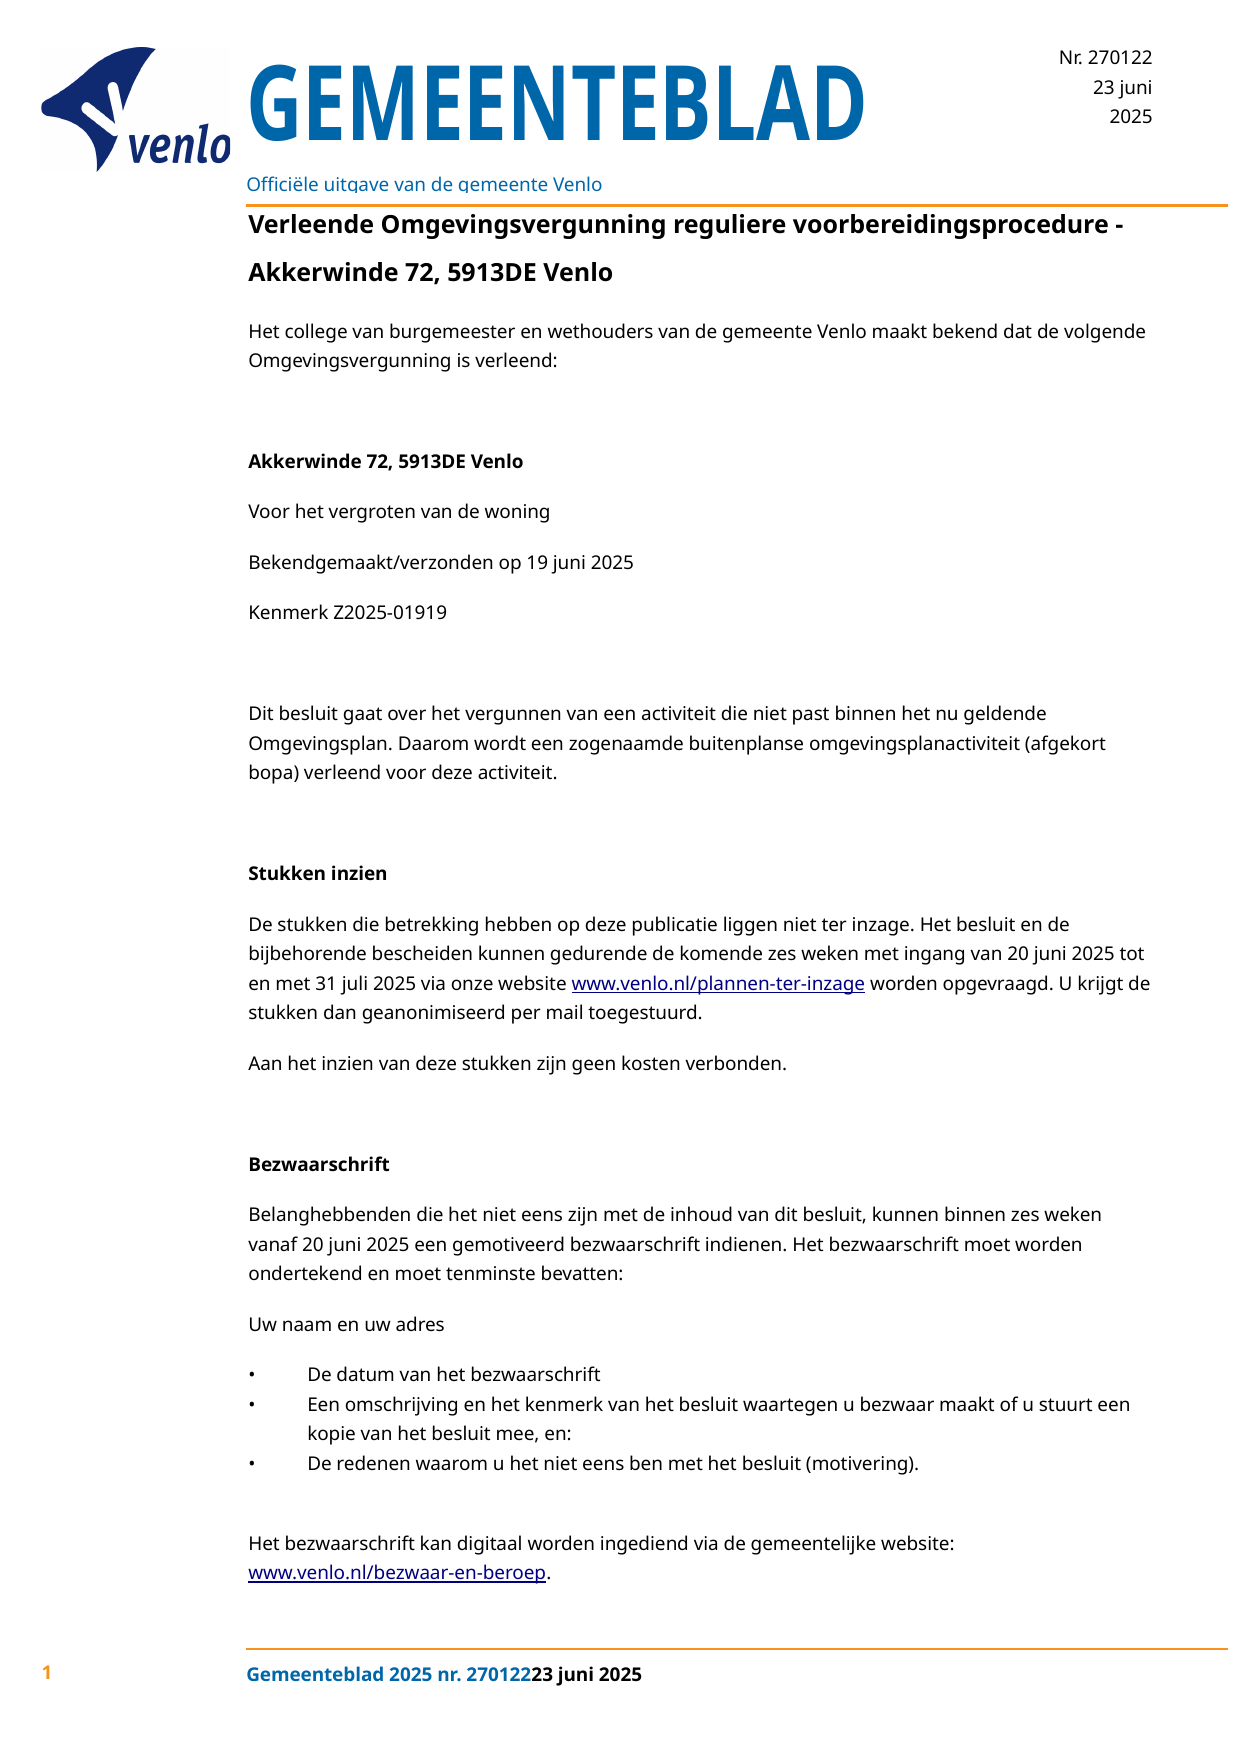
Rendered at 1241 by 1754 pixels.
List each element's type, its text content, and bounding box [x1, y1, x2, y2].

text Verleende Omgevingsvergunning reguliere voorbereidingsprocedure - Akkerwinde 72, 5913DE Venlo [248, 207, 1152, 288]
text Belanghebbenden die het niet eens zijn met de inhoud van dit besluit, kunnen binnen zes weken vanaf 20 juni 2025 een gemotiveerd bezwaarschrift indienen. Het bezwaarschrift moet worden ondertekend en moet tenminste bevatten: [248, 1201, 1152, 1286]
list De datum van het bezwaarschrift [248, 1361, 1152, 1387]
list De redenen waarom u het niet eens ben met het besluit (motivering). [248, 1450, 1152, 1476]
text Akkerwinde 72, 5913DE Venlo [248, 448, 1152, 474]
text Voor het vergroten van de woning [248, 499, 1152, 524]
text De stukken die betrekking hebben op deze publicatie liggen niet ter inzage. Het besluit en de bijbehorende bescheiden kunnen gedurende de komende zes weken met ingang van 20 juni 2025 tot en met 31 juli 2025 via onze website www.venlo.nl/plannen-ter-inzage worden opgevraagd. U krijgt de stukken dan geanonimiseerd per mail toegestuurd. [248, 911, 1152, 1025]
text Dit besluit gaat over het vergunnen van een activiteit die niet past binnen het nu geldende Omgevingsplan. Daarom wordt een zogenaamde buitenplanse omgevingsplanactiviteit (afgekort bopa) verleend voor deze activiteit. [248, 700, 1152, 785]
text Bekendgemaakt/verzonden op 19 juni 2025 [248, 549, 1152, 575]
text Bezwaarschrift [248, 1151, 1152, 1177]
text Het bezwaarschrift kan digitaal worden ingediend via de gemeentelijke website: www.venlo.nl/bezwaar-en-beroep. [248, 1530, 1152, 1585]
text Stukken inzien [248, 860, 1152, 886]
text Kenmerk Z2025-01919 [248, 599, 1152, 625]
picture [41, 47, 231, 172]
text Het college van burgemeester en wethouders van de gemeente Venlo maakt bekend dat de volgende Omgevingsvergunning is verleend: [248, 318, 1152, 373]
text Uw naam en uw adres [248, 1311, 1152, 1337]
list Een omschrijving en het kenmerk van het besluit waartegen u bezwaar maakt of u stuurt een kopie van het besluit mee, en: [248, 1391, 1152, 1446]
text Aan het inzien van deze stukken zijn geen kosten verbonden. [248, 1050, 1152, 1076]
